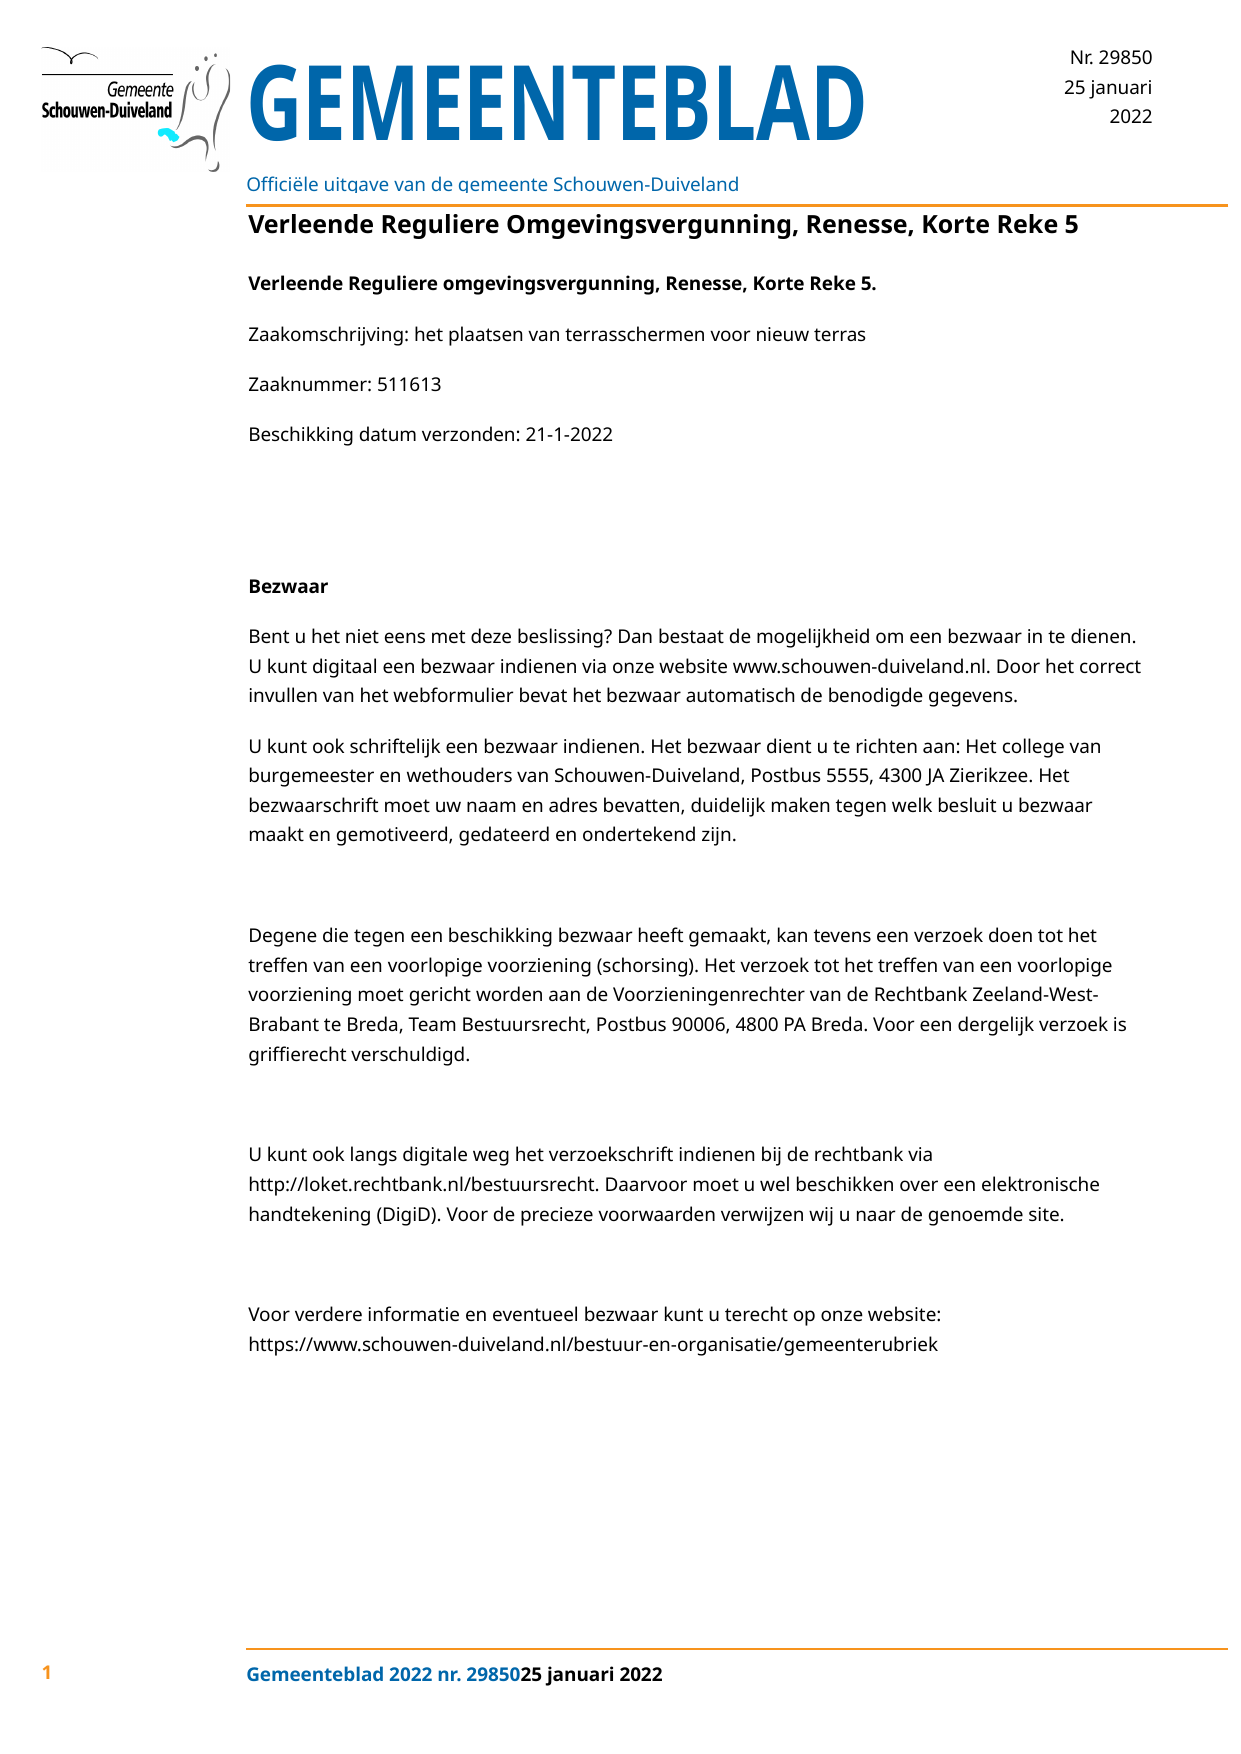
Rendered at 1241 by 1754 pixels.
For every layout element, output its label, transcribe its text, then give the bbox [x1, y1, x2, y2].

text Verleende Reguliere omgevingsvergunning, Renesse, Korte Reke 5. [248, 270, 1152, 296]
text U kunt ook langs digitale weg het verzoekschrift indienen bij de rechtbank via http://loket.rechtbank.nl/bestuursrecht. Daarvoor moet u wel beschikken over een elektronische handtekening (DigiD). Voor de precieze voorwaarden verwijzen wij u naar de genoemde site. [248, 1142, 1152, 1226]
text Beschikking datum verzonden: 21-1-2022 [248, 422, 1152, 447]
text Zaaknummer: 511613 [248, 371, 1152, 397]
text U kunt ook schriftelijk een bezwaar indienen. Het bezwaar dient u te richten aan: Het college van burgemeester en wethouders van Schouwen-Duiveland, Postbus 5555, 4300 JA Zierikzee. Het bezwaarschrift moet uw naam en adres bevatten, duidelijk maken tegen welk besluit u bezwaar maakt en gemotiveerd, gedateerd en ondertekend zijn. [248, 733, 1152, 847]
text Degene die tegen een beschikking bezwaar heeft gemaakt, kan tevens een verzoek doen tot het treffen van een voorlopige voorziening (schorsing). Het verzoek tot het treffen van een voorlopige voorziening moet gericht worden aan de Voorzieningenrechter van de Rechtbank Zeeland-West-Brabant te Breda, Team Bestuursrecht, Postbus 90006, 4800 PA Breda. Voor een dergelijk verzoek is griffierecht verschuldigd. [248, 922, 1152, 1066]
text Verleende Reguliere Omgevingsvergunning, Renesse, Korte Reke 5 [248, 207, 1152, 241]
text Zaakomschrijving: het plaatsen van terrasschermen voor nieuw terras [248, 321, 1152, 346]
text Voor verdere informatie en eventueel bezwaar kunt u terecht op onze website: https://www.schouwen-duiveland.nl/bestuur-en-organisatie/gemeenterubriek [248, 1302, 1152, 1357]
picture [41, 47, 231, 172]
text Bent u het niet eens met deze beslissing? Dan bestaat de mogelijkheid om een bezwaar in te dienen. U kunt digitaal een bezwaar indienen via onze website www.schouwen-duiveland.nl. Door het correct invullen van het webformulier bevat het bezwaar automatisch de benodigde gegevens. [248, 623, 1152, 708]
text Bezwaar [248, 573, 1152, 598]
